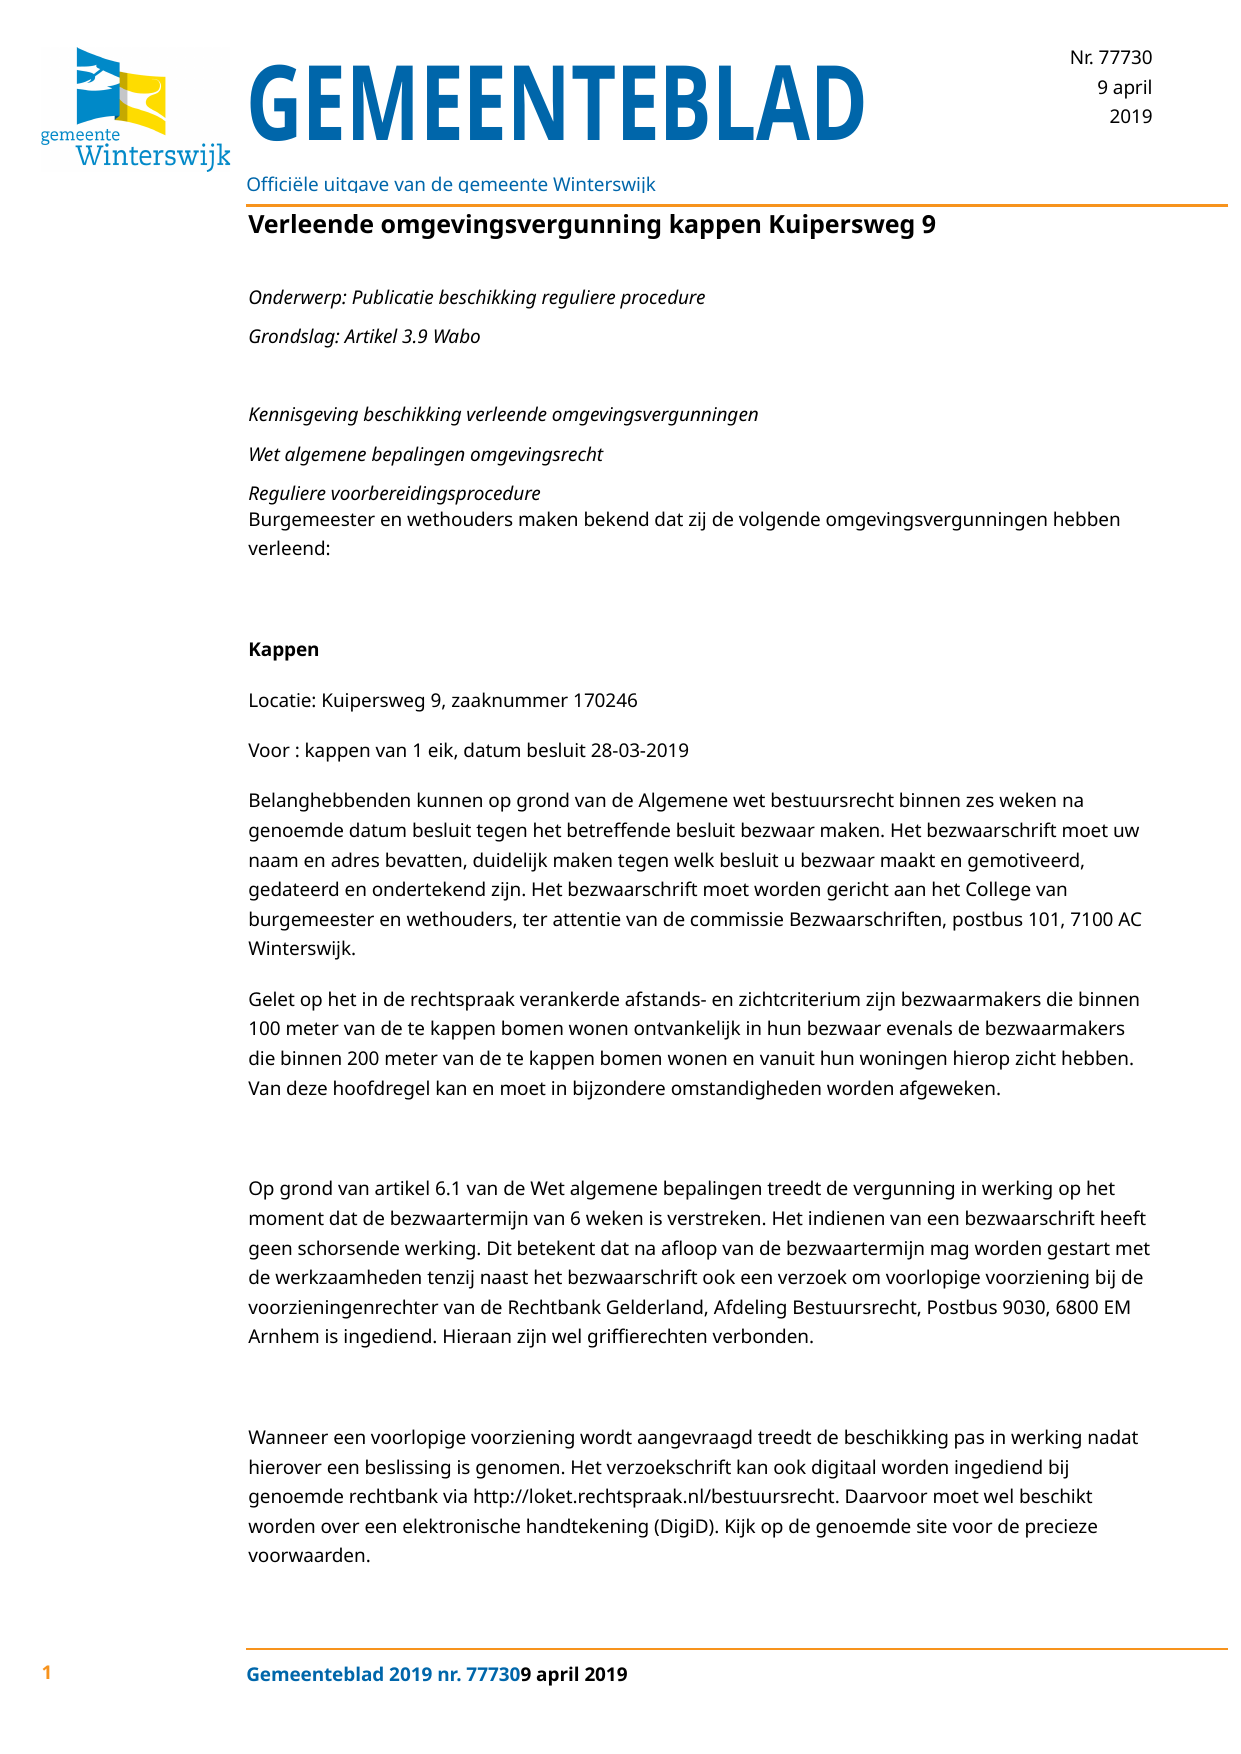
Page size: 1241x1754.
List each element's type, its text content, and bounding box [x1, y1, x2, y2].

text Wanneer een voorlopige voorziening wordt aangevraagd treedt de beschikking pas in werking nadat hierover een beslissing is genomen. Het verzoekschrift kan ook digitaal worden ingediend bij genoemde rechtbank via http://loket.rechtspraak.nl/bestuursrecht. Daarvoor moet wel beschikt worden over een elektronische handtekening (DigiD). Kijk op de genoemde site voor de precieze voorwaarden. [248, 1424, 1152, 1568]
text Burgemeester en wethouders maken bekend dat zij de volgende omgevingsvergunningen hebben verleend: [248, 506, 1152, 561]
text Op grond van artikel 6.1 van de Wet algemene bepalingen treedt de vergunning in werking op het moment dat de bezwaartermijn van 6 weken is verstreken. Het indienen van een bezwaarschrift heeft geen schorsende werking. Dit betekent dat na afloop van de bezwaartermijn mag worden gestart met de werkzaamheden tenzij naast het bezwaarschrift ook een verzoek om voorlopige voorziening bij de voorzieningenrechter van de Rechtbank Gelderland, Afdeling Bestuursrecht, Postbus 9030, 6800 EM Arnhem is ingediend. Hieraan zijn wel griffierechten verbonden. [248, 1176, 1152, 1349]
text Kennisgeving beschikking verleende omgevingsvergunningen [248, 402, 1152, 427]
text Grondslag: Artikel 3.9 Wabo [248, 323, 1152, 349]
text Kappen [248, 636, 1152, 662]
text Onderwerp: Publicatie beschikking reguliere procedure [248, 284, 1152, 309]
text Verleende omgevingsvergunning kappen Kuipersweg 9 [248, 207, 1152, 241]
picture [225, 153, 231, 162]
text Gelet op het in de rechtspraak verankerde afstands- en zichtcriterium zijn bezwaarmakers die binnen 100 meter van de te kappen bomen wonen ontvankelijk in hun bezwaar evenals de bezwaarmakers die binnen 200 meter van de te kappen bomen wonen en vanuit hun woningen hierop zicht hebben. Van deze hoofdregel kan en moet in bijzondere omstandigheden worden afgeweken. [248, 986, 1152, 1100]
text Locatie: Kuipersweg 9, zaaknummer 170246 [248, 687, 1152, 712]
text Reguliere voorbereidingsprocedure [248, 480, 1152, 506]
text Belanghebbenden kunnen op grond van de Algemene wet bestuursrecht binnen zes weken na genoemde datum besluit tegen het betreffende besluit bezwaar maken. Het bezwaarschrift moet uw naam en adres bevatten, duidelijk maken tegen welk besluit u bezwaar maakt en gemotiveerd, gedateerd en ondertekend zijn. Het bezwaarschrift moet worden gericht aan het College van burgemeester en wethouders, ter attentie van de commissie Bezwaarschriften, postbus 101, 7100 AC Winterswijk. [248, 788, 1152, 961]
picture [41, 47, 231, 172]
text Voor : kappen van 1 eik, datum besluit 28-03-2019 [248, 737, 1152, 763]
text Wet algemene bepalingen omgevingsrecht [248, 441, 1152, 467]
